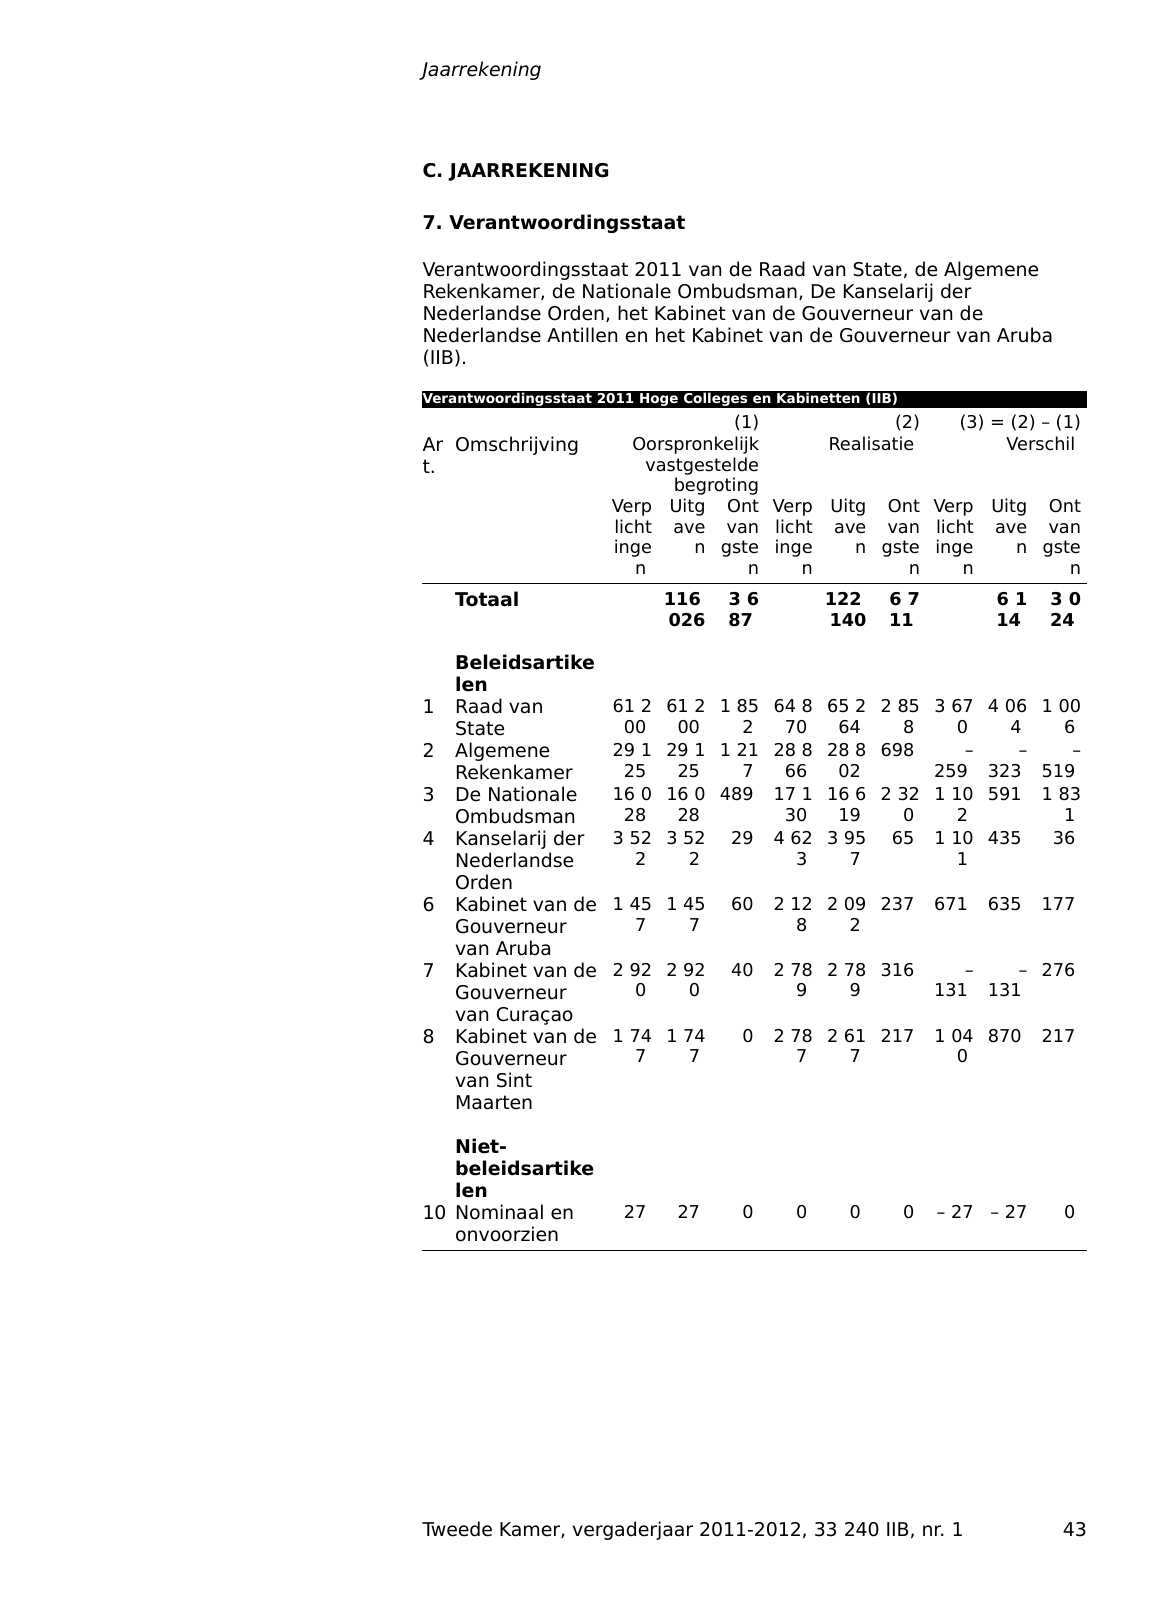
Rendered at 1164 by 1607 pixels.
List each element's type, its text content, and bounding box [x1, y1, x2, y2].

table_cell Oorspronkelijk vastgestelde begroting [604, 434, 765, 496]
table_cell 16 619 [819, 784, 872, 828]
table_cell [1033, 630, 1087, 652]
table_cell [819, 652, 872, 696]
table_cell 217 [1033, 1026, 1087, 1114]
table_cell [926, 1136, 979, 1202]
table_cell [819, 1136, 872, 1202]
table_cell 0 [1033, 1202, 1087, 1250]
table_cell [604, 630, 658, 652]
table_cell Beleidsartikelen [449, 652, 604, 696]
table_cell 28 866 [765, 740, 818, 784]
table_cell 870 [979, 1026, 1033, 1114]
table_cell [422, 1114, 449, 1136]
table_cell [765, 652, 818, 696]
table_cell 671 [926, 894, 979, 960]
table_cell [872, 1114, 926, 1136]
table_cell Raad van State [449, 696, 604, 740]
table_cell Ontvangsten [1033, 496, 1087, 583]
table_cell 217 [872, 1026, 926, 1114]
table_cell (2) [765, 408, 926, 434]
table_cell 27 [658, 1202, 711, 1250]
table_cell 3 024 [1033, 584, 1087, 630]
table_cell – 131 [926, 960, 979, 1026]
table_cell 489 [711, 784, 765, 828]
table_cell 2 858 [872, 696, 926, 740]
table_cell [422, 496, 449, 583]
table_cell [604, 652, 658, 696]
table_cell 698 [872, 740, 926, 784]
table_cell 0 [872, 1202, 926, 1250]
table_cell De Nationale Ombudsman [449, 784, 604, 828]
table_cell 17 130 [765, 784, 818, 828]
table_cell [422, 408, 449, 434]
table_cell Uitgaven [658, 496, 711, 583]
table_cell 6 114 [979, 584, 1033, 630]
table_cell 435 [979, 828, 1033, 894]
table_cell 316 [872, 960, 926, 1026]
table_cell Ontvangsten [711, 496, 765, 583]
table_cell [872, 630, 926, 652]
table_cell 29 125 [604, 740, 658, 784]
table_cell [765, 1114, 818, 1136]
table_cell 122 140 [819, 584, 872, 630]
table_cell [926, 1114, 979, 1136]
table_cell [711, 652, 765, 696]
table_cell 1 852 [711, 696, 765, 740]
table_cell 65 264 [819, 696, 872, 740]
table_cell 27 [604, 1202, 658, 1250]
table_cell Nominaal en onvoorzien [449, 1202, 604, 1250]
table_cell [765, 630, 818, 652]
table_cell Algemene Rekenkamer [449, 740, 604, 784]
table_cell 591 [979, 784, 1033, 828]
table_cell [711, 630, 765, 652]
table_cell 2 092 [819, 894, 872, 960]
table_cell 3 522 [658, 828, 711, 894]
table_cell – 519 [1033, 740, 1087, 784]
table_cell 2 617 [819, 1026, 872, 1114]
table_cell 16 028 [658, 784, 711, 828]
table_cell 6 [422, 894, 449, 960]
table_cell 1 102 [926, 784, 979, 828]
table_cell [604, 584, 658, 630]
table_cell (3) = (2) – (1) [926, 408, 1087, 434]
table_cell Kabinet van de Gouverneur van Curaçao [449, 960, 604, 1026]
table_cell 64 870 [765, 696, 818, 740]
table_cell 3 670 [926, 696, 979, 740]
table_cell [926, 630, 979, 652]
table_cell [422, 630, 449, 652]
table_cell 3 957 [819, 828, 872, 894]
table_cell Omschrijving [449, 434, 604, 496]
table_cell Verplichtingen [604, 496, 658, 583]
table_cell 0 [819, 1202, 872, 1250]
table_cell [658, 630, 711, 652]
table_cell Niet-beleidsartikelen [449, 1136, 604, 1202]
table_cell 3 522 [604, 828, 658, 894]
table_cell [926, 584, 979, 630]
table_cell [819, 1114, 872, 1136]
table_cell 0 [711, 1026, 765, 1114]
table_cell 0 [765, 1202, 818, 1250]
table_cell [765, 584, 818, 630]
table_cell 1 101 [926, 828, 979, 894]
table_cell 7 [422, 960, 449, 1026]
table_cell 2 128 [765, 894, 818, 960]
table_cell 60 [711, 894, 765, 960]
table_cell Art. [422, 434, 449, 496]
table_cell 3 687 [711, 584, 765, 630]
table_cell 36 [1033, 828, 1087, 894]
table_cell 61 200 [604, 696, 658, 740]
table_cell [872, 652, 926, 696]
table_header Verantwoordingsstaat 2011 Hoge Colleges en Kabinetten (IIB) [422, 391, 1087, 406]
table_cell [449, 630, 604, 652]
table_cell 4 064 [979, 696, 1033, 740]
table_cell 29 [711, 828, 765, 894]
table_cell Uitgaven [979, 496, 1033, 583]
table_cell [765, 1136, 818, 1202]
table_cell 1 747 [604, 1026, 658, 1114]
table_cell Totaal [449, 584, 604, 630]
table_cell 29 125 [658, 740, 711, 784]
table_cell 65 [872, 828, 926, 894]
table_cell [711, 1136, 765, 1202]
table_cell 2 789 [765, 960, 818, 1026]
table_cell 2 920 [658, 960, 711, 1026]
table_cell 8 [422, 1026, 449, 1114]
table_cell 1 217 [711, 740, 765, 784]
table_cell [979, 630, 1033, 652]
table_cell 0 [711, 1202, 765, 1250]
table_cell [449, 496, 604, 583]
table_cell [422, 584, 449, 630]
table_cell 2 320 [872, 784, 926, 828]
table_cell Kanselarij der Nederlandse Orden [449, 828, 604, 894]
table_cell [1033, 1114, 1087, 1136]
table_cell 4 [422, 828, 449, 894]
subtitle C. JAARREKENING [422, 160, 1087, 182]
table_cell 1 457 [604, 894, 658, 960]
table_cell – 131 [979, 960, 1033, 1026]
table_cell [422, 652, 449, 696]
table_cell [658, 652, 711, 696]
table_cell [422, 1136, 449, 1202]
table_cell Uitgaven [819, 496, 872, 583]
table_cell 2 789 [819, 960, 872, 1026]
table_cell 276 [1033, 960, 1087, 1026]
table_cell 1 457 [658, 894, 711, 960]
table_cell [604, 1114, 658, 1136]
table_cell 2 920 [604, 960, 658, 1026]
table_cell Verplichtingen [926, 496, 979, 583]
table_cell 40 [711, 960, 765, 1026]
table_cell – 27 [979, 1202, 1033, 1250]
table_cell (1) [604, 408, 765, 434]
table_cell 4 623 [765, 828, 818, 894]
table_cell 2 [422, 740, 449, 784]
table_cell Kabinet van de Gouverneur van Aruba [449, 894, 604, 960]
table_cell [449, 1114, 604, 1136]
table_cell Verplichtingen [765, 496, 818, 583]
table_cell 2 787 [765, 1026, 818, 1114]
subtitle 7. Verantwoordingsstaat [422, 212, 1087, 234]
table_cell [449, 408, 604, 434]
table_cell 28 802 [819, 740, 872, 784]
table_cell 635 [979, 894, 1033, 960]
table_cell [711, 1114, 765, 1136]
table_cell [1033, 1136, 1087, 1202]
table_cell Ontvangsten [872, 496, 926, 583]
table_cell 237 [872, 894, 926, 960]
table_cell 1 747 [658, 1026, 711, 1114]
table_cell Kabinet van de Gouverneur van Sint Maarten [449, 1026, 604, 1114]
table_cell [979, 652, 1033, 696]
table_cell [979, 1114, 1033, 1136]
table_cell [1033, 652, 1087, 696]
table_cell [979, 1136, 1033, 1202]
table_cell [658, 1136, 711, 1202]
table_cell 1 006 [1033, 696, 1087, 740]
table_cell 16 028 [604, 784, 658, 828]
table_cell Realisatie [765, 434, 926, 496]
table_cell [926, 652, 979, 696]
table_cell Verschil [926, 434, 1087, 496]
table_cell 3 [422, 784, 449, 828]
table_cell 61 200 [658, 696, 711, 740]
table_cell 1 [422, 696, 449, 740]
table_cell 1 040 [926, 1026, 979, 1114]
table_cell – 27 [926, 1202, 979, 1250]
text Verantwoordingsstaat 2011 van de Raad van State, de Algemene Rekenkamer, de Nationale Ombudsman, De Kanselarij der Nederlandse Orden, het Kabinet van de Gouverneur van de Nederlandse Antillen en het Kabinet van de Gouverneur van Aruba (IIB). [422, 259, 1087, 369]
table_cell – 323 [979, 740, 1033, 784]
table_cell [819, 630, 872, 652]
table_cell [658, 1114, 711, 1136]
table_cell – 259 [926, 740, 979, 784]
table_cell 6 711 [872, 584, 926, 630]
table_cell [604, 1136, 658, 1202]
table_cell 177 [1033, 894, 1087, 960]
table_cell 1 831 [1033, 784, 1087, 828]
table_cell [872, 1136, 926, 1202]
table_cell 116 026 [658, 584, 711, 630]
table_cell 10 [422, 1202, 449, 1250]
